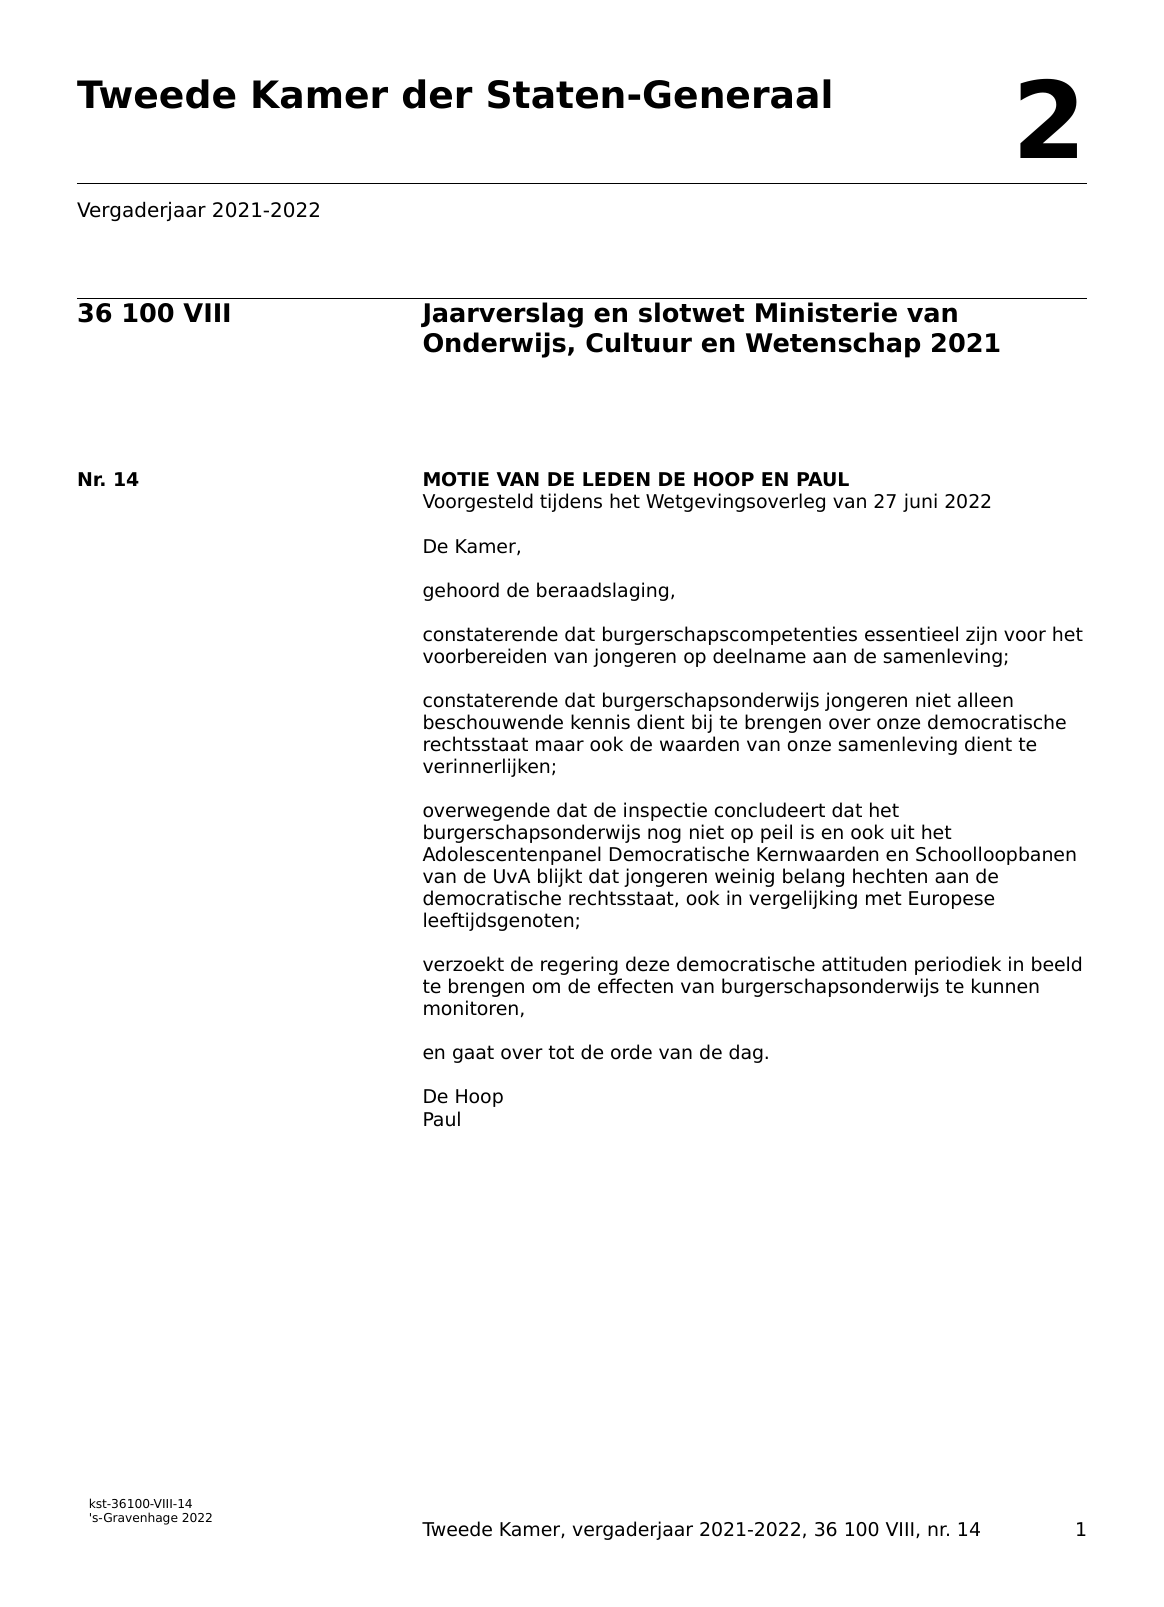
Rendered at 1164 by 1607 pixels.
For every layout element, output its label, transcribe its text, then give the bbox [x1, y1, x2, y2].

text De Kamer, [422, 536, 1087, 557]
text en gaat over tot de orde van de dag. [422, 1042, 1087, 1064]
text overwegende dat de inspectie concludeert dat het burgerschapsonderwijs nog niet op peil is en ook uit het Adolescentenpanel Democratische Kernwaarden en Schoolloopbanen van de UvA blijkt dat jongeren weinig belang hechten aan de democratische rechtsstaat, ook in vergelijking met Europese leeftijdsgenoten; [422, 800, 1087, 932]
text 's-Gravenhage 2022 [88, 1511, 323, 1525]
subtitle Nr. 14 MOTIE VAN DE LEDEN DE HOOP EN PAUL [77, 469, 1087, 491]
text gehoord de beraadslaging, [422, 580, 1087, 602]
subtitle 36 100 VIII Jaarverslag en slotwet Ministerie van Onderwijs, Cultuur en Wetenschap 2021 [77, 299, 1087, 358]
table_header 2 [886, 59, 1087, 183]
text Voorgesteld tijdens het Wetgevingsoverleg van 27 juni 2022 [422, 491, 1087, 513]
table_cell Vergaderjaar 2021-2022 [77, 184, 1087, 298]
text constaterende dat burgerschapsonderwijs jongeren niet alleen beschouwende kennis dient bij te brengen over onze democratische rechtsstaat maar ook de waarden van onze samenleving dient te verinnerlijken; [422, 690, 1087, 778]
text constaterende dat burgerschapscompetenties essentieel zijn voor het voorbereiden van jongeren op deelname aan de samenleving; [422, 624, 1087, 668]
text verzoekt de regering deze democratische attituden periodiek in beeld te brengen om de effecten van burgerschapsonderwijs te kunnen monitoren, [422, 954, 1087, 1020]
text De Hoop [422, 1086, 1087, 1108]
text Paul [422, 1108, 1087, 1130]
table_header Tweede Kamer der Staten-Generaal [77, 59, 886, 183]
text kst-36100-VIII-14 [88, 1497, 323, 1511]
